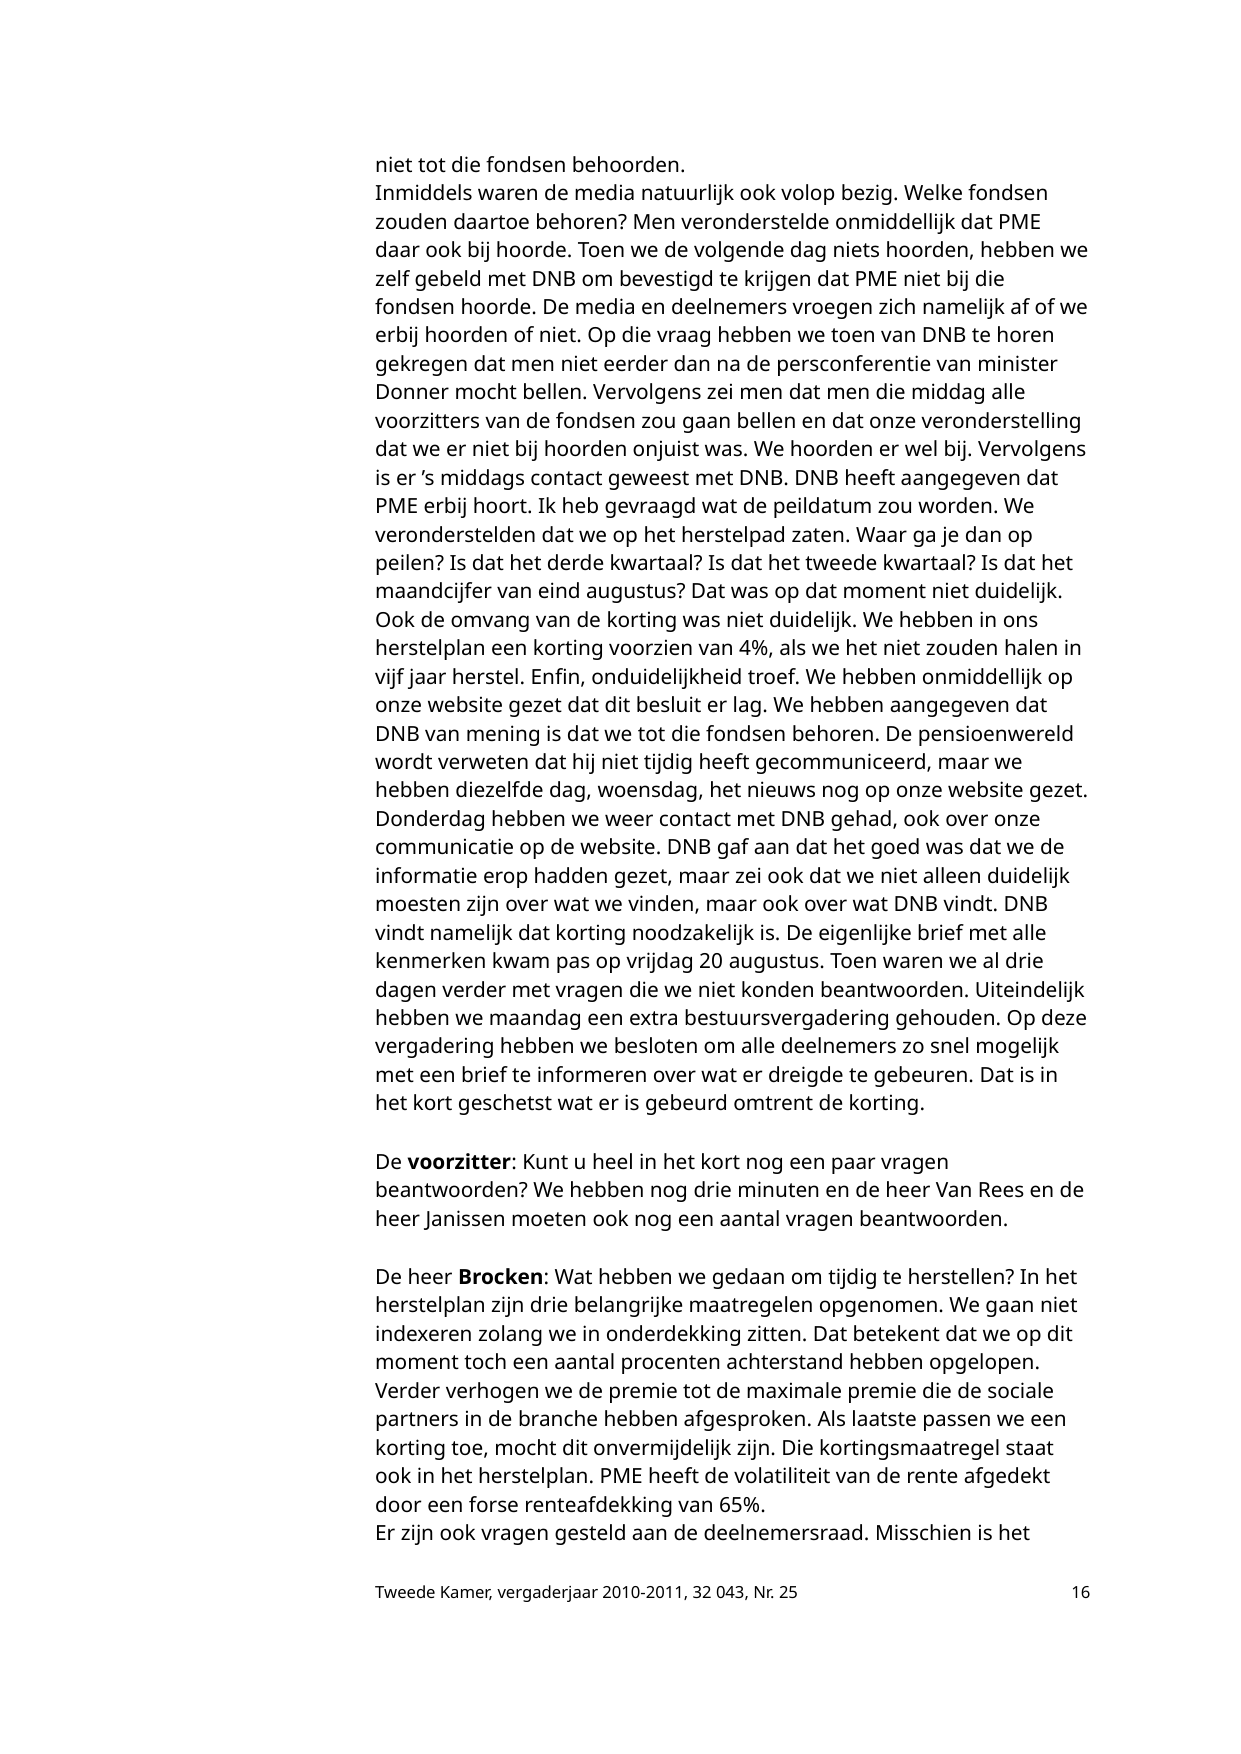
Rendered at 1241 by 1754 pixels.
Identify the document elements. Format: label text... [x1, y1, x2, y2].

text Er zijn ook vragen gesteld aan de deelnemersraad. Misschien is het [375, 1518, 1090, 1547]
text Inmiddels waren de media natuurlijk ook volop bezig. Welke fondsen zouden daartoe behoren? Men veronderstelde onmiddellijk dat PME daar ook bij hoorde. Toen we de volgende dag niets hoorden, hebben we zelf gebeld met DNB om bevestigd te krijgen dat PME niet bij die fondsen hoorde. De media en deelnemers vroegen zich namelijk af of we erbij hoorden of niet. Op die vraag hebben we toen van DNB te horen gekregen dat men niet eerder dan na de persconferentie van minister Donner mocht bellen. Vervolgens zei men dat men die middag alle voorzitters van de fondsen zou gaan bellen en dat onze veronderstelling dat we er niet bij hoorden onjuist was. We hoorden er wel bij. Vervolgens is er ’s middags contact geweest met DNB. DNB heeft aangegeven dat PME erbij hoort. Ik heb gevraagd wat de peildatum zou worden. We veronderstelden dat we op het herstelpad zaten. Waar ga je dan op peilen? Is dat het derde kwartaal? Is dat het tweede kwartaal? Is dat het maandcijfer van eind augustus? Dat was op dat moment niet duidelijk. Ook de omvang van de korting was niet duidelijk. We hebben in ons herstelplan een korting voorzien van 4%, als we het niet zouden halen in vijf jaar herstel. Enfin, onduidelijkheid troef. We hebben onmiddellijk op onze website gezet dat dit besluit er lag. We hebben aangegeven dat DNB van mening is dat we tot die fondsen behoren. De pensioenwereld wordt verweten dat hij niet tijdig heeft gecommuniceerd, maar we hebben diezelfde dag, woensdag, het nieuws nog op onze website gezet. Donderdag hebben we weer contact met DNB gehad, ook over onze communicatie op de website. DNB gaf aan dat het goed was dat we de informatie erop hadden gezet, maar zei ook dat we niet alleen duidelijk moesten zijn over wat we vinden, maar ook over wat DNB vindt. DNB vindt namelijk dat korting noodzakelijk is. De eigenlijke brief met alle kenmerken kwam pas op vrijdag 20 augustus. Toen waren we al drie dagen verder met vragen die we niet konden beantwoorden. Uiteindelijk hebben we maandag een extra bestuursvergadering gehouden. Op deze vergadering hebben we besloten om alle deelnemers zo snel mogelijk met een brief te informeren over wat er dreigde te gebeuren. Dat is in het kort geschetst wat er is gebeurd omtrent de korting. [375, 178, 1090, 1117]
text niet tot die fondsen behoorden. [375, 150, 1090, 178]
text De voorzitter: Kunt u heel in het kort nog een paar vragen beantwoorden? We hebben nog drie minuten en de heer Van Rees en de heer Janissen moeten ook nog een aantal vragen beantwoorden. [375, 1147, 1090, 1232]
text De heer Brocken: Wat hebben we gedaan om tijdig te herstellen? In het herstelplan zijn drie belangrijke maatregelen opgenomen. We gaan niet indexeren zolang we in onderdekking zitten. Dat betekent dat we op dit moment toch een aantal procenten achterstand hebben opgelopen. Verder verhogen we de premie tot de maximale premie die de sociale partners in de branche hebben afgesproken. Als laatste passen we een korting toe, mocht dit onvermijdelijk zijn. Die kortingsmaatregel staat ook in het herstelplan. PME heeft de volatiliteit van de rente afgedekt door een forse renteafdekking van 65%. [375, 1262, 1090, 1518]
